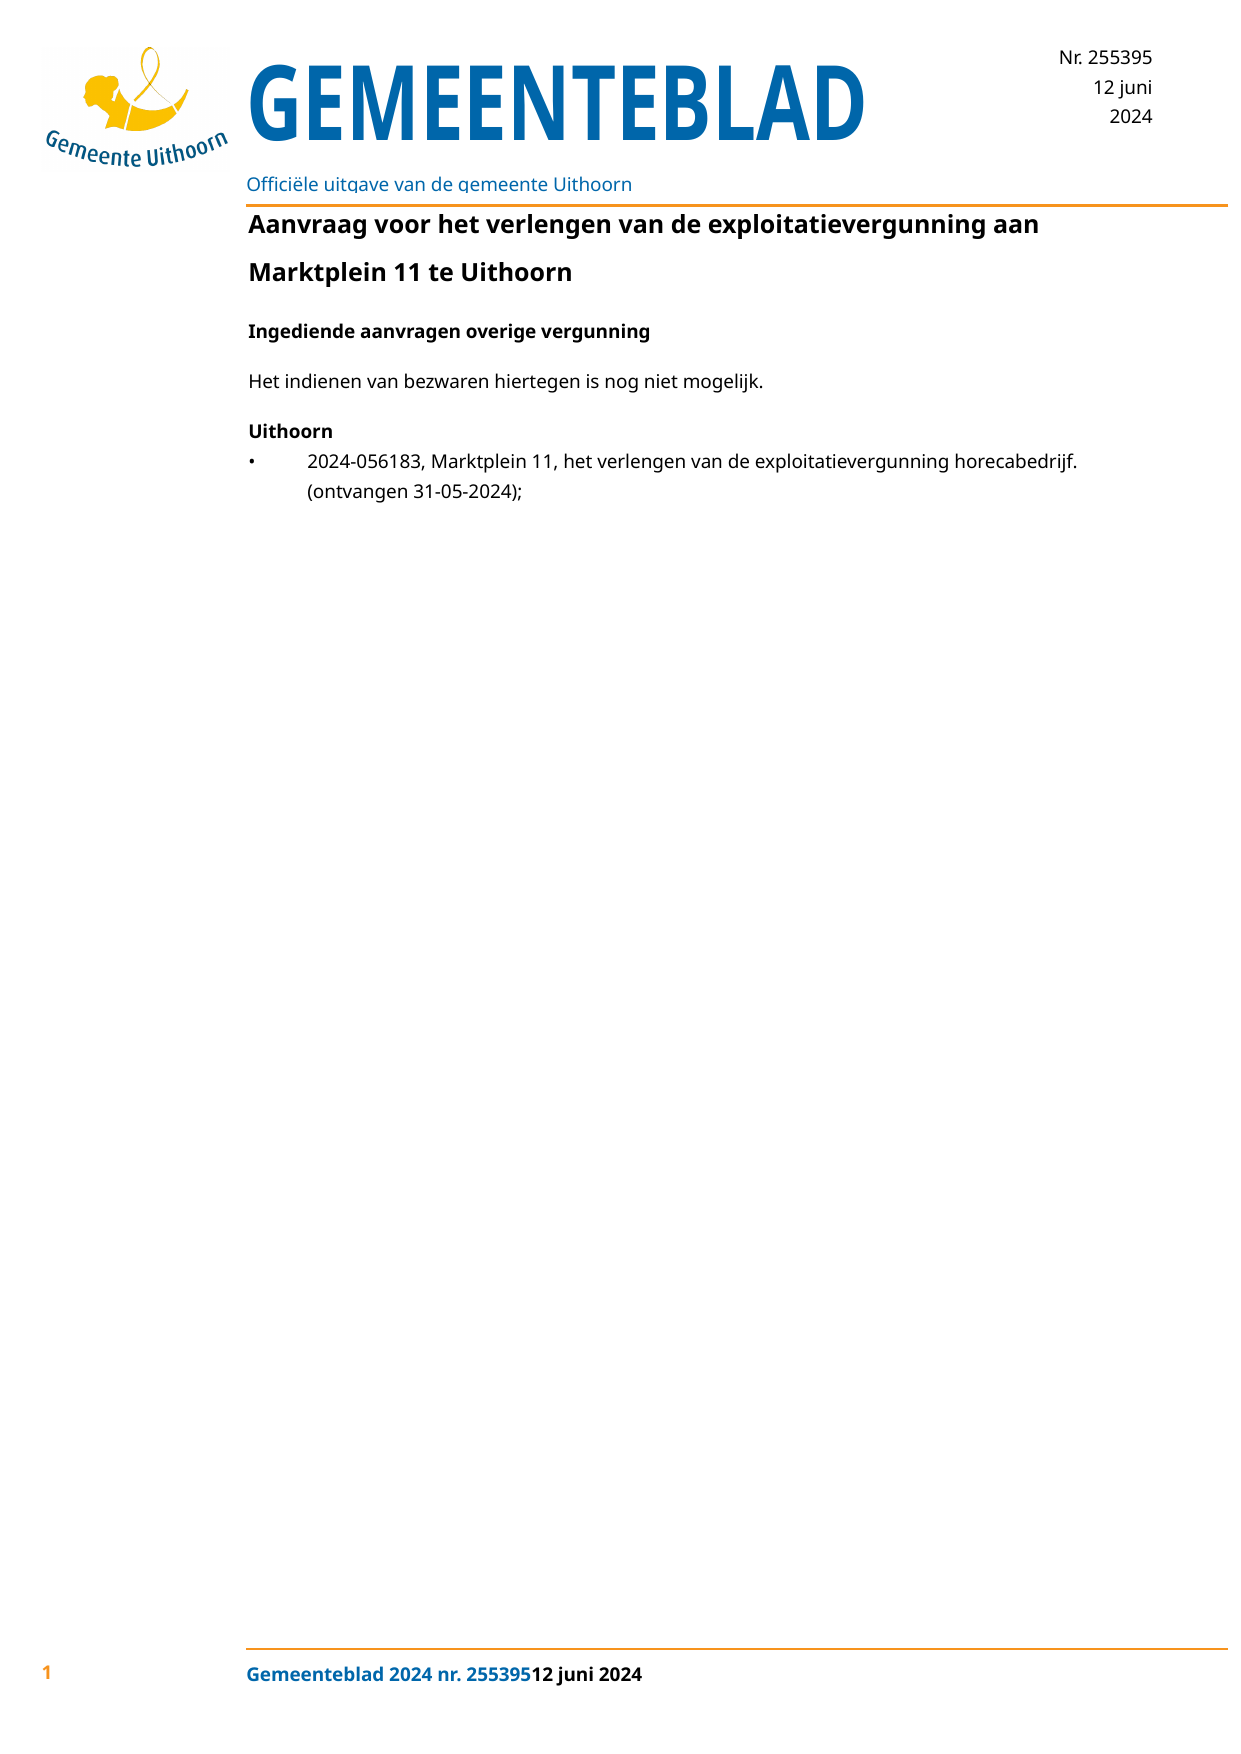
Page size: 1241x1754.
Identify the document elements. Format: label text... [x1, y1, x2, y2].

picture [41, 47, 231, 172]
text Uithoorn [248, 419, 1152, 444]
list 2024-056183, Marktplein 11, het verlengen van de exploitatievergunning horecabedrijf. (ontvangen 31-05-2024); [248, 448, 1152, 504]
text Aanvraag voor het verlengen van de exploitatievergunning aan Marktplein 11 te Uithoorn [248, 207, 1152, 288]
text Het indienen van bezwaren hiertegen is nog niet mogelijk. [248, 368, 1152, 394]
text Ingediende aanvragen overige vergunning [248, 318, 1152, 344]
